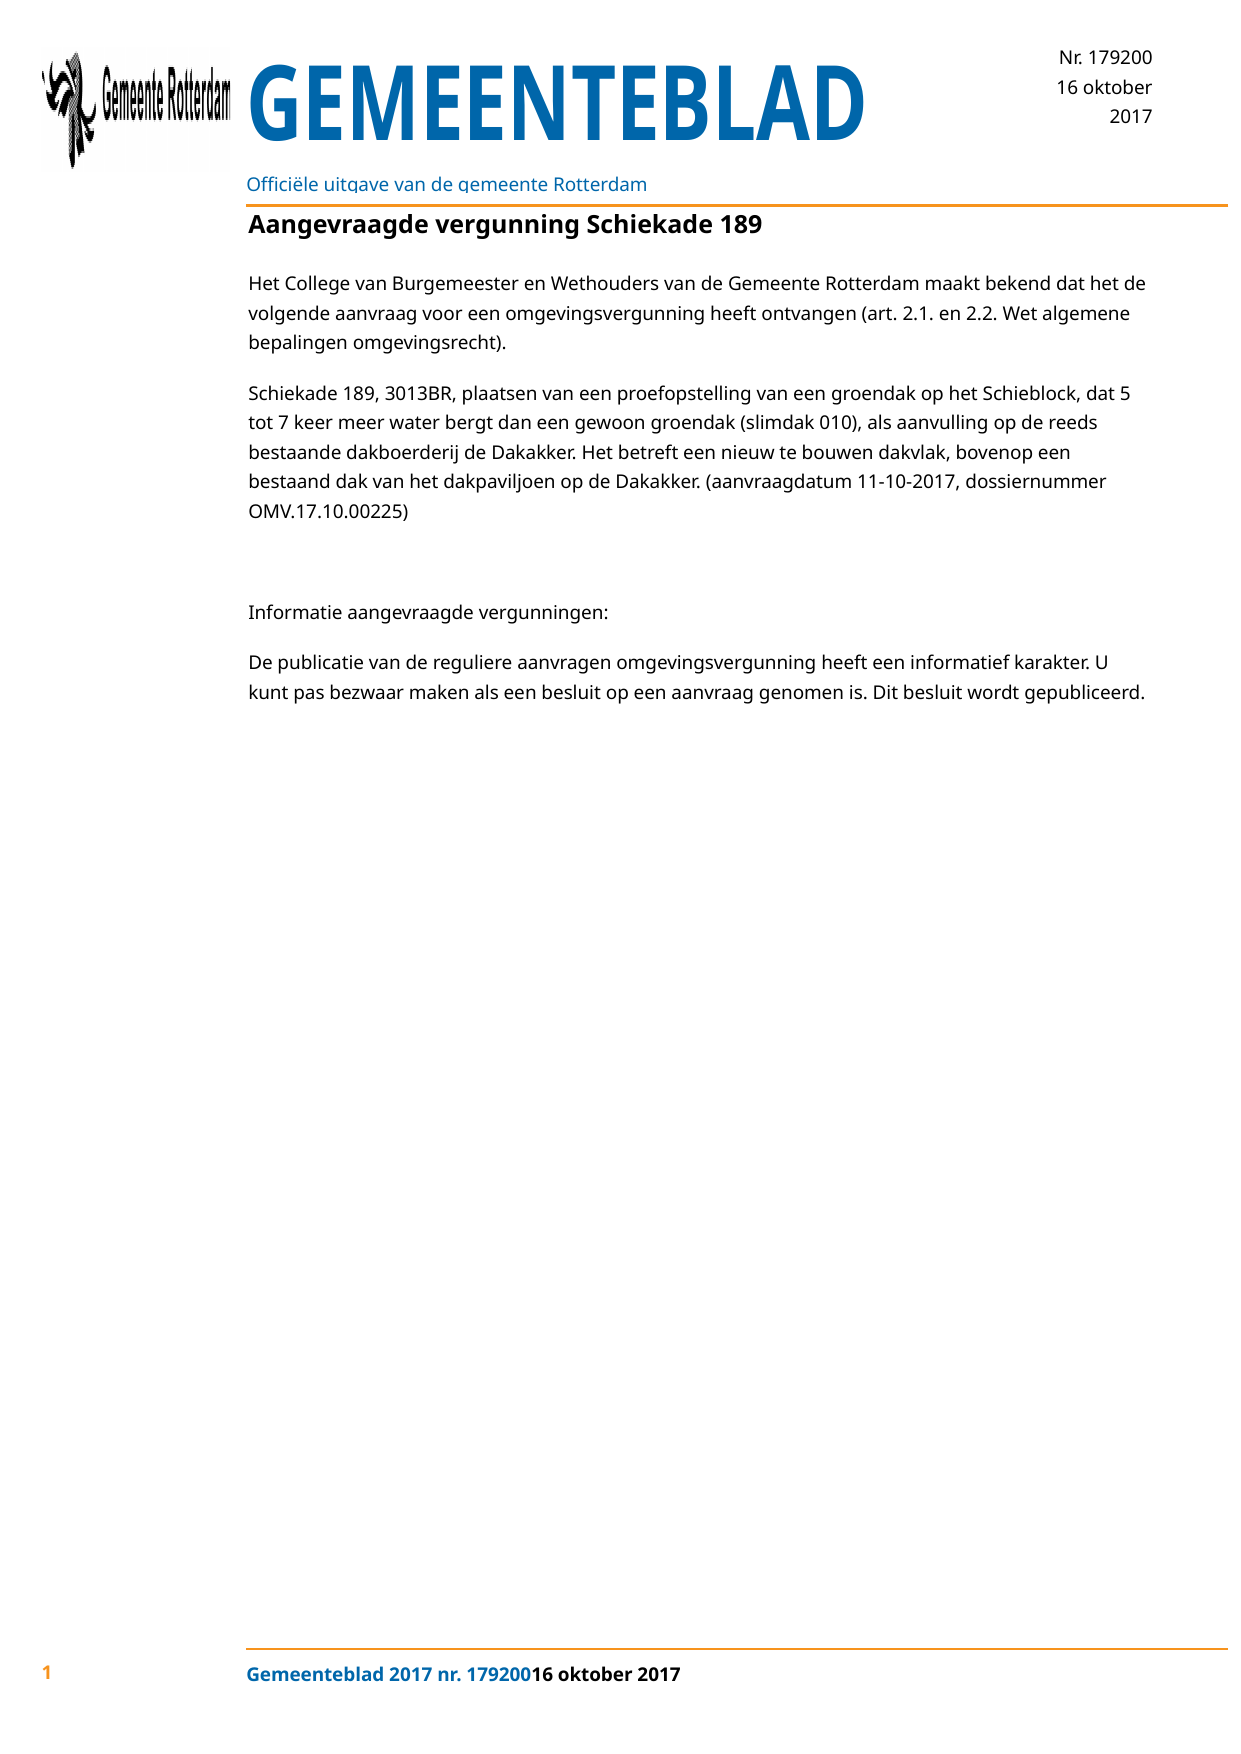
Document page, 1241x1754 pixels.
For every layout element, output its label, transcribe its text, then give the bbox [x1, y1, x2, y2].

text Informatie aangevraagde vergunningen: [248, 599, 1152, 625]
picture [41, 47, 231, 172]
text Aangevraagde vergunning Schiekade 189 [248, 207, 1152, 241]
text Schiekade 189, 3013BR, plaatsen van een proefopstelling van een groendak op het Schieblock, dat 5 tot 7 keer meer water bergt dan een gewoon groendak (slimdak 010), als aanvulling op de reeds bestaande dakboerderij de Dakakker. Het betreft een nieuw te bouwen dakvlak, bovenop een bestaand dak van het dakpaviljoen op de Dakakker. (aanvraagdatum 11-10-2017, dossiernummer OMV.17.10.00225) [248, 380, 1152, 524]
text Het College van Burgemeester en Wethouders van de Gemeente Rotterdam maakt bekend dat het de volgende aanvraag voor een omgevingsvergunning heeft ontvangen (art. 2.1. en 2.2. Wet algemene bepalingen omgevingsrecht). [248, 270, 1152, 355]
text De publicatie van de reguliere aanvragen omgevingsvergunning heeft een informatief karakter. U kunt pas bezwaar maken als een besluit op een aanvraag genomen is. Dit besluit wordt gepubliceerd. [248, 649, 1152, 705]
